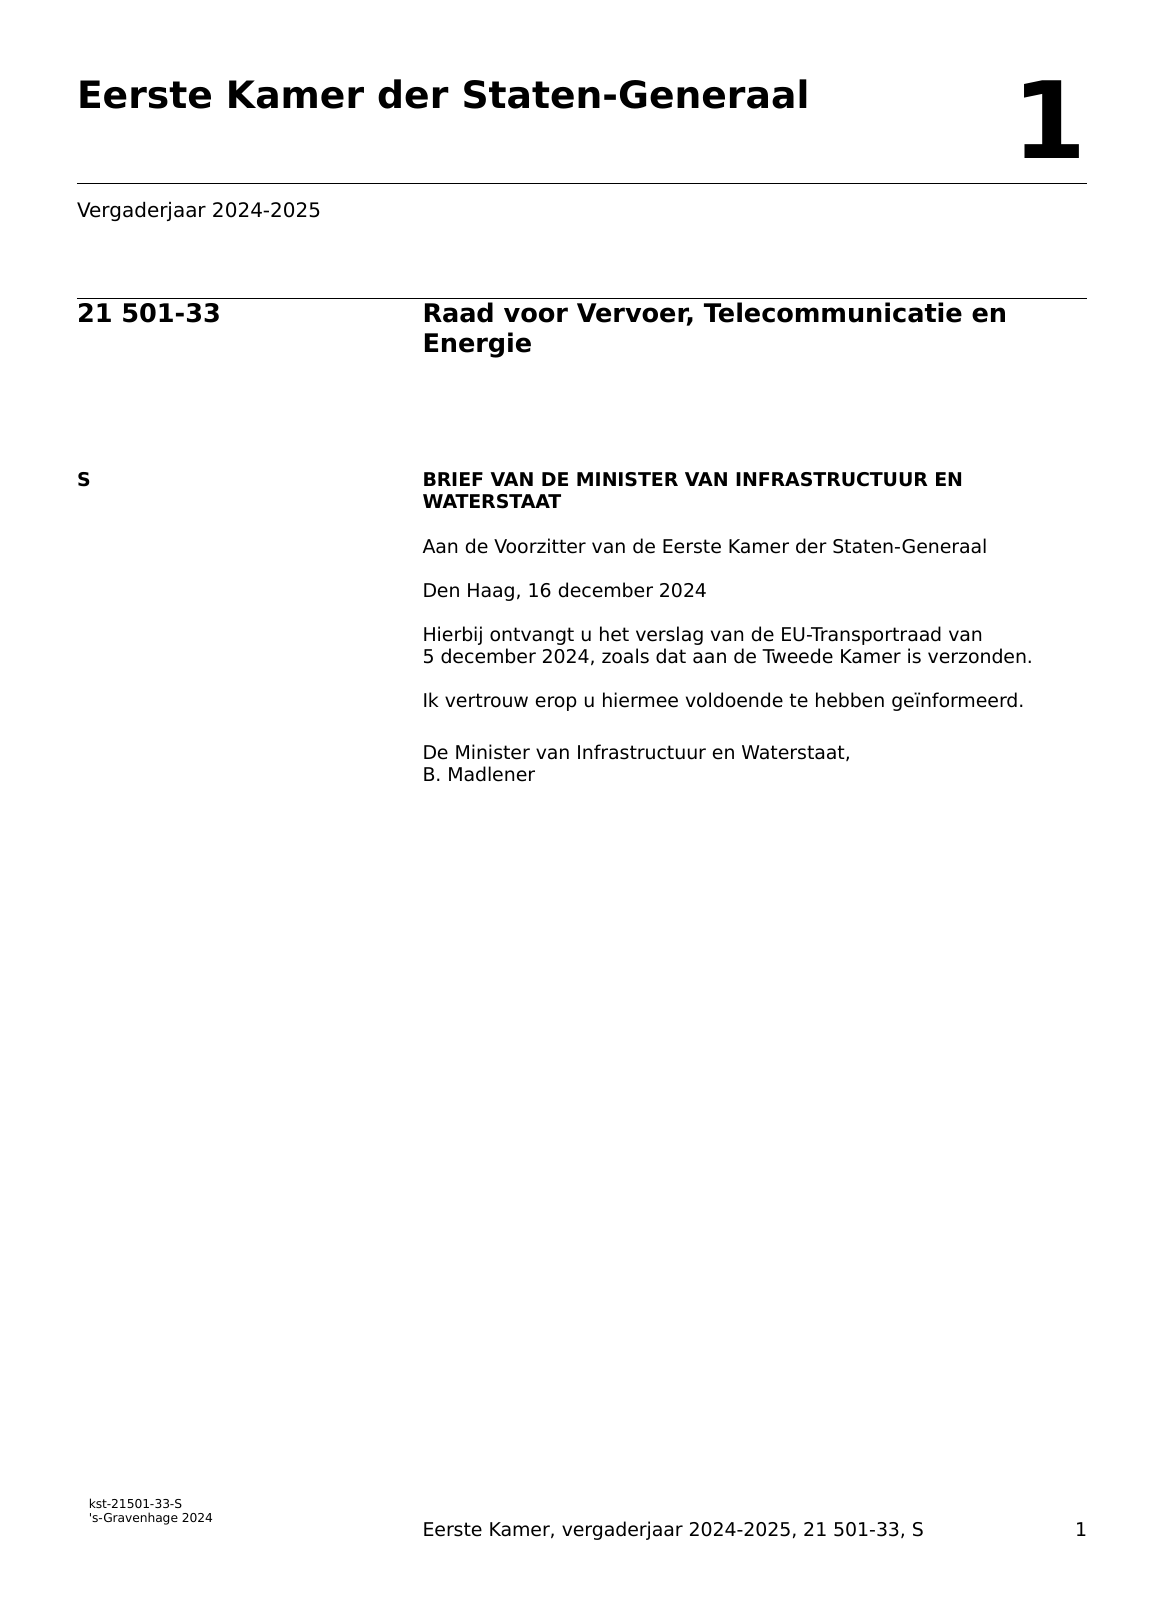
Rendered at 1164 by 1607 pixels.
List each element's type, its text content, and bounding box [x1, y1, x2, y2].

table_header 1 [886, 59, 1087, 183]
text 's-Gravenhage 2024 [88, 1511, 323, 1525]
subtitle 21 501-33 Raad voor Vervoer, Telecommunicatie en Energie [77, 299, 1087, 358]
text Den Haag, 16 december 2024 [422, 580, 1087, 602]
text Ik vertrouw erop u hiermee voldoende te hebben geïnformeerd. [422, 690, 1087, 712]
text Aan de Voorzitter van de Eerste Kamer der Staten-Generaal [422, 536, 1087, 557]
subtitle S BRIEF VAN DE MINISTER VAN INFRASTRUCTUUR EN WATERSTAAT [77, 469, 1087, 513]
text kst-21501-33-S [88, 1497, 323, 1511]
text De Minister van Infrastructuur en Waterstaat, B. Madlener [422, 742, 1087, 786]
table_header Eerste Kamer der Staten-Generaal [77, 59, 886, 183]
table_cell Vergaderjaar 2024-2025 [77, 184, 1087, 298]
text Hierbij ontvangt u het verslag van de EU-Transportraad van 5 december 2024, zoals dat aan de Tweede Kamer is verzonden. [422, 624, 1087, 668]
